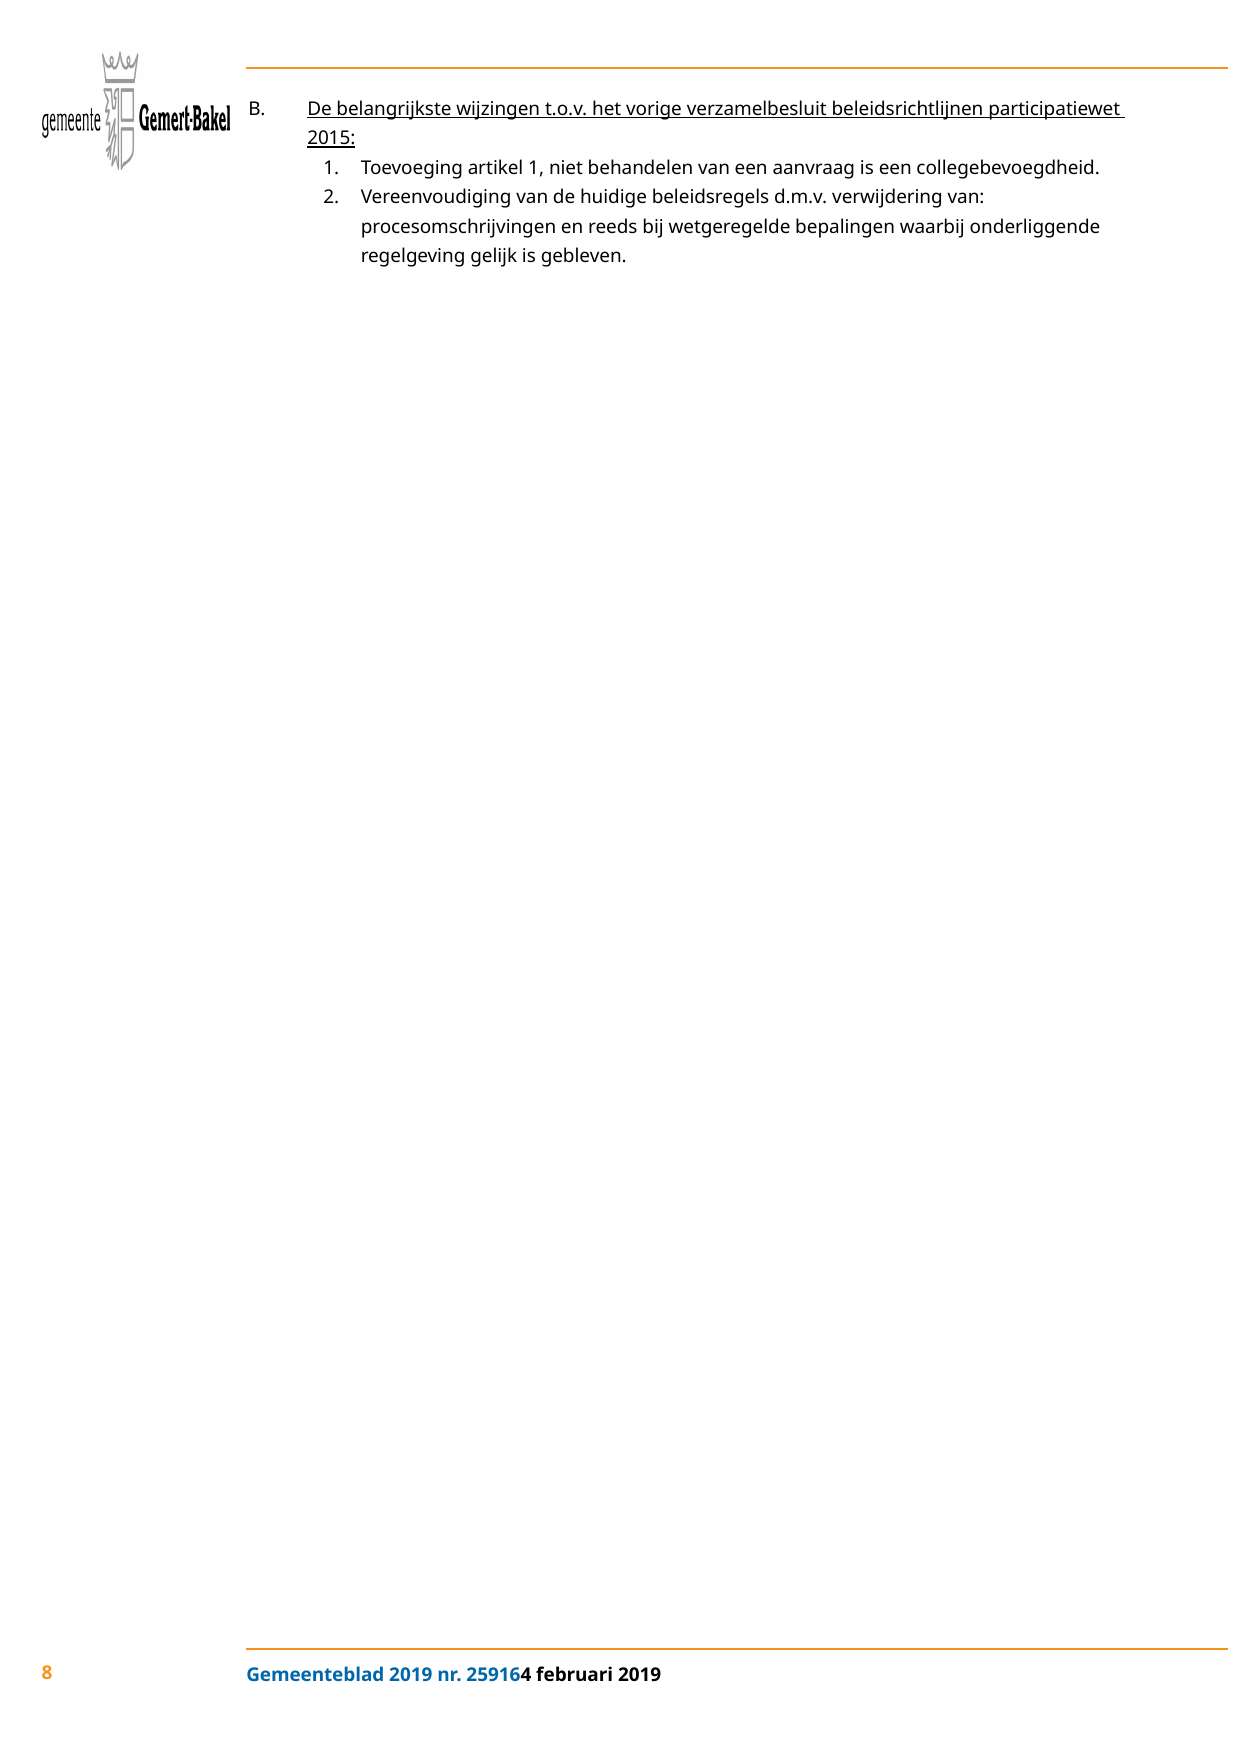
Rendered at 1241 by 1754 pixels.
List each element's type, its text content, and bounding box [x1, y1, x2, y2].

picture [41, 47, 231, 172]
list Toevoeging artikel 1, niet behandelen van een aanvraag is een collegebevoegdheid. [323, 154, 1152, 180]
list De belangrijkste wijzingen t.o.v. het vorige verzamelbesluit beleidsrichtlijnen participatiewet 2015: [248, 95, 1152, 150]
list Vereenvoudiging van de huidige beleidsregels d.m.v. verwijdering van: procesomschrijvingen en reeds bij wetgeregelde bepalingen waarbij onderliggende regelgeving gelijk is gebleven. [323, 183, 1152, 268]
